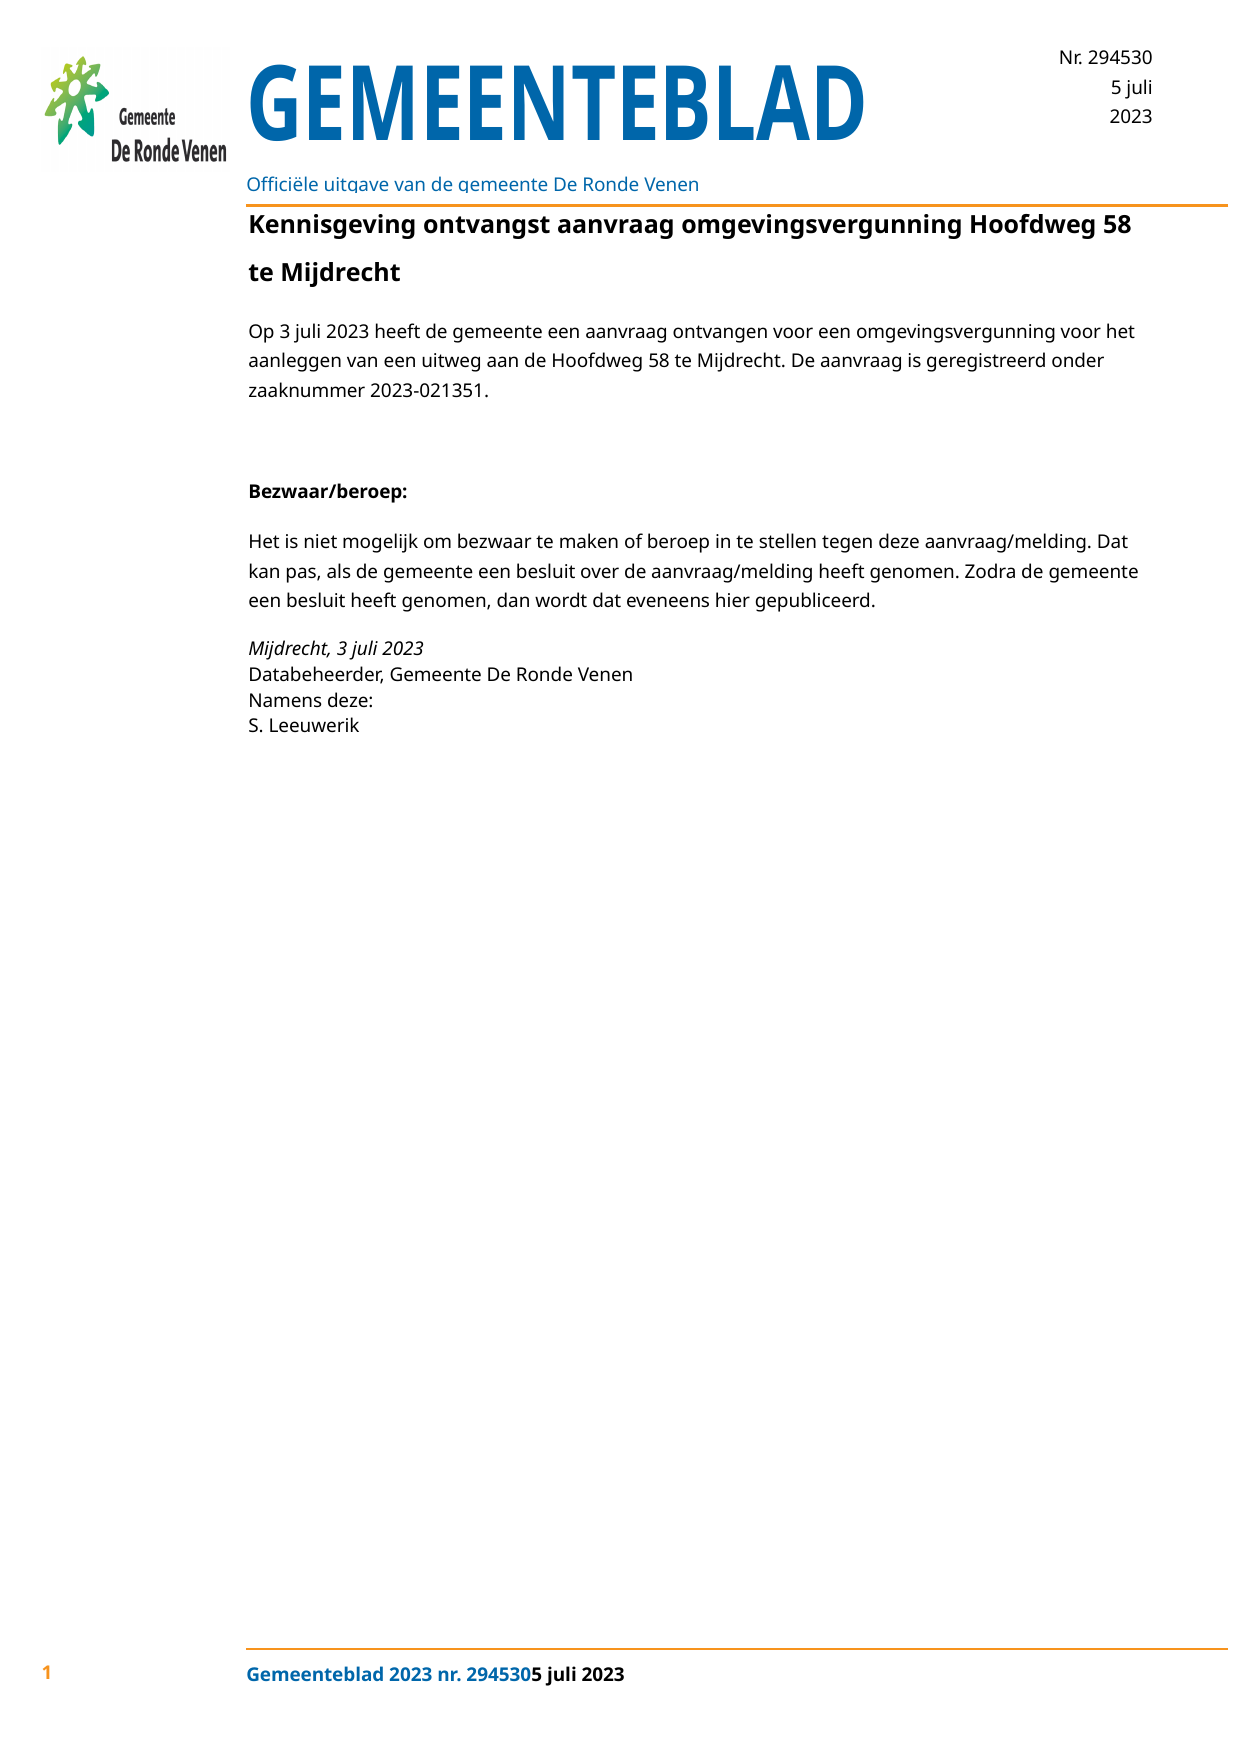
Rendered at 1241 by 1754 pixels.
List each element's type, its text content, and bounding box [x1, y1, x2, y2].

text Databeheerder, Gemeente De Ronde Venen [248, 661, 1152, 687]
text Op 3 juli 2023 heeft de gemeente een aanvraag ontvangen voor een omgevingsvergunning voor het aanleggen van een uitweg aan de Hoofdweg 58 te Mijdrecht. De aanvraag is geregistreerd onder zaaknummer 2023-021351. [248, 318, 1152, 403]
text Namens deze: [248, 687, 1152, 712]
picture [41, 47, 231, 172]
text Mijdrecht, 3 juli 2023 [248, 635, 1152, 661]
text Het is niet mogelijk om bezwaar te maken of beroep in te stellen tegen deze aanvraag/melding. Dat kan pas, als de gemeente een besluit over de aanvraag/melding heeft genomen. Zodra de gemeente een besluit heeft genomen, dan wordt dat eveneens hier gepubliceerd. [248, 528, 1152, 613]
text S. Leeuwerik [248, 712, 1152, 738]
text Kennisgeving ontvangst aanvraag omgevingsvergunning Hoofdweg 58 te Mijdrecht [248, 207, 1152, 288]
text Bezwaar/beroep: [248, 478, 1152, 504]
